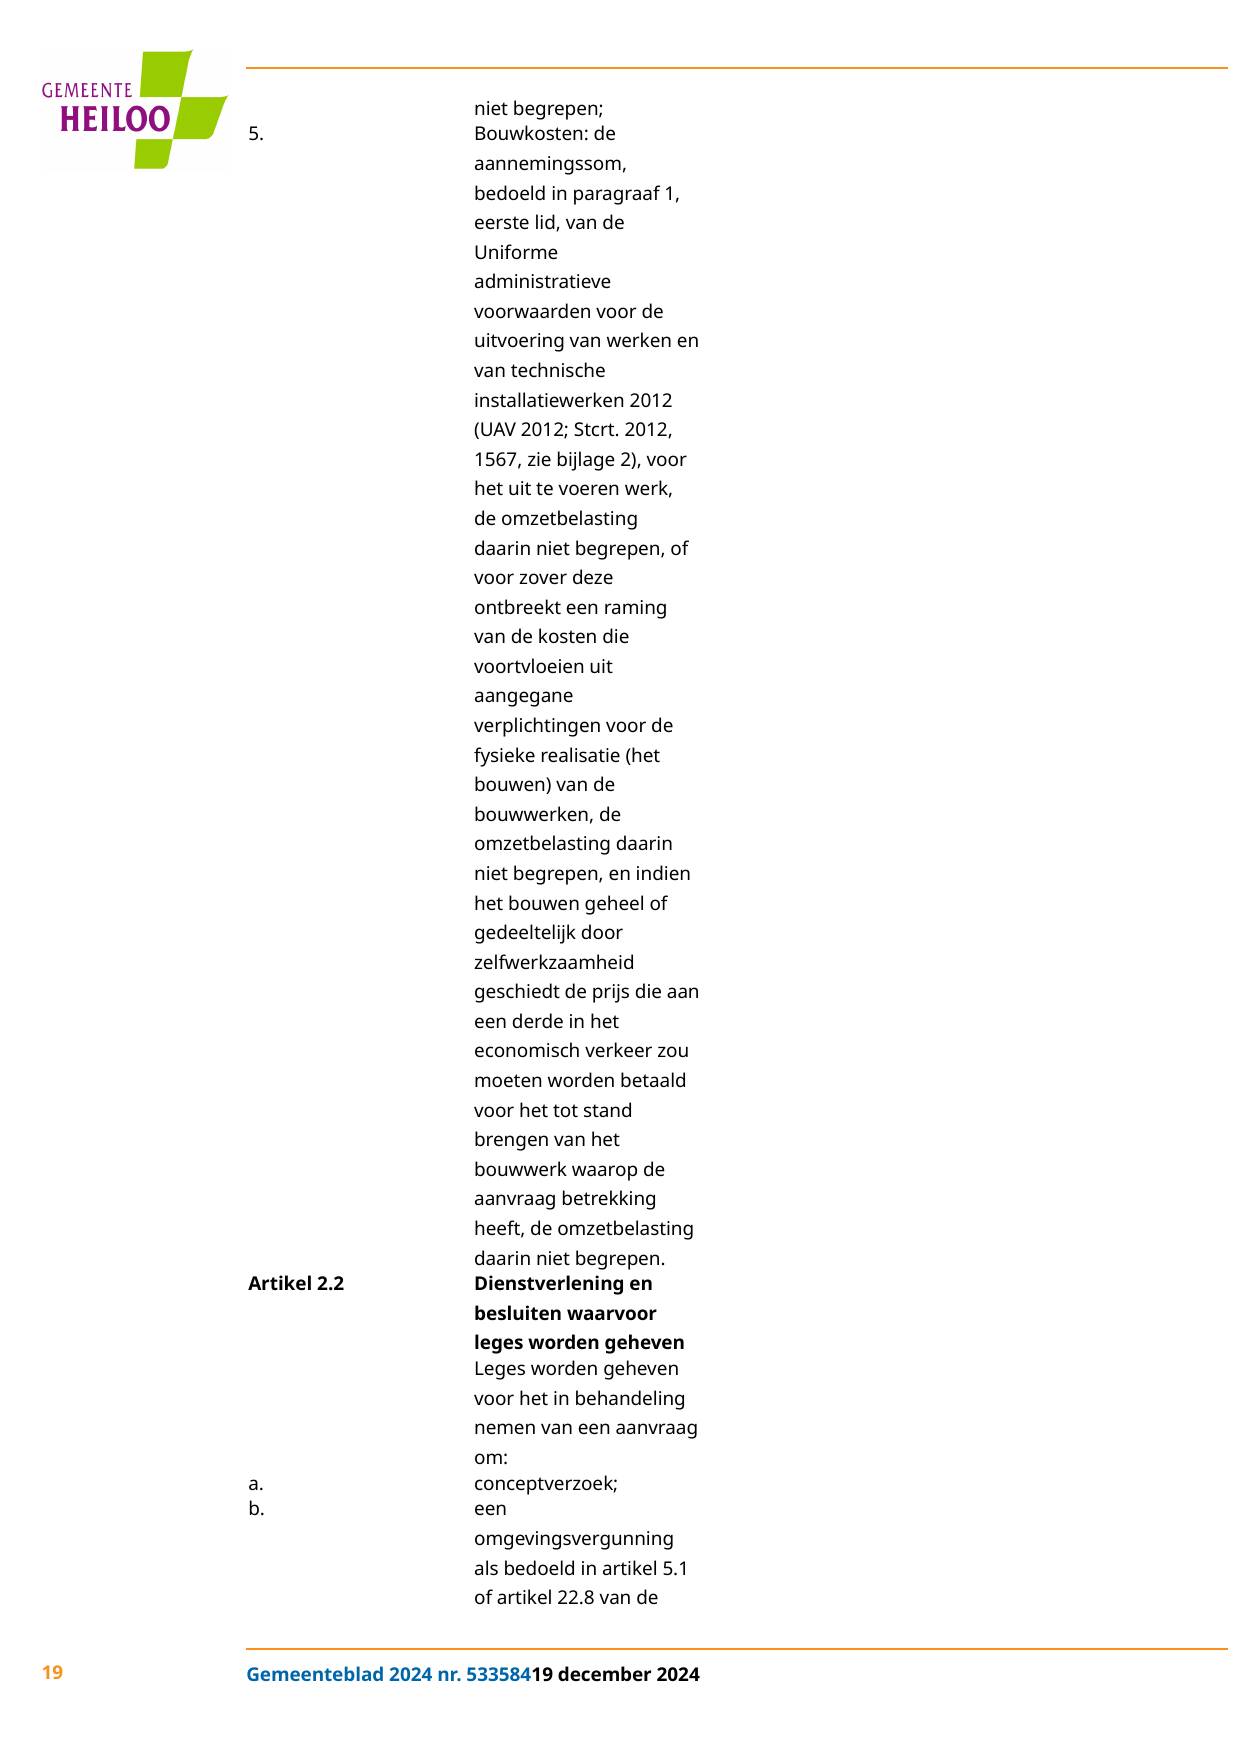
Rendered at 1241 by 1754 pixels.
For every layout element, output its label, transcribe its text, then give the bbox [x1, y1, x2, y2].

table_cell Artikel 2.2 [248, 1270, 474, 1355]
table_cell [700, 1355, 1152, 1470]
table_cell [700, 1470, 1152, 1496]
table_cell Dienstverlening en besluiten waarvoor leges worden geheven [474, 1270, 700, 1355]
table_cell niet begrepen; [474, 95, 700, 121]
table_cell conceptverzoek; [474, 1470, 700, 1496]
table_cell [700, 1270, 1152, 1355]
table_cell [248, 95, 474, 121]
table_cell [700, 95, 1152, 121]
table_cell Leges worden geheven voor het in behandeling nemen van een aanvraag om: [474, 1355, 700, 1470]
picture [41, 47, 231, 172]
table_cell [700, 1496, 1152, 1610]
table_cell 5. [248, 121, 474, 1270]
table_cell [700, 121, 1152, 1270]
table_cell Bouwkosten: de aannemingssom, bedoeld in paragraaf 1, eerste lid, van de Uniforme administratieve voorwaarden voor de uitvoering van werken en van technische installatiewerken 2012 (UAV 2012; Stcrt. 2012, 1567, zie bijlage 2), voor het uit te voeren werk, de omzetbelasting daarin niet begrepen, of voor zover deze ontbreekt een raming van de kosten die voortvloeien uit aangegane verplichtingen voor de fysieke realisatie (het bouwen) van de bouwwerken, de omzetbelasting daarin niet begrepen, en indien het bouwen geheel of gedeeltelijk door zelfwerkzaamheid geschiedt de prijs die aan een derde in het economisch verkeer zou moeten worden betaald voor het tot stand brengen van het bouwwerk waarop de aanvraag betrekking heeft, de omzetbelasting daarin niet begrepen. [474, 121, 700, 1270]
table_cell [248, 1355, 474, 1470]
table_cell een omgevingsvergunning als bedoeld in artikel 5.1 of artikel 22.8 van de [474, 1496, 700, 1610]
table_cell b. [248, 1496, 474, 1610]
table_cell a. [248, 1470, 474, 1496]
